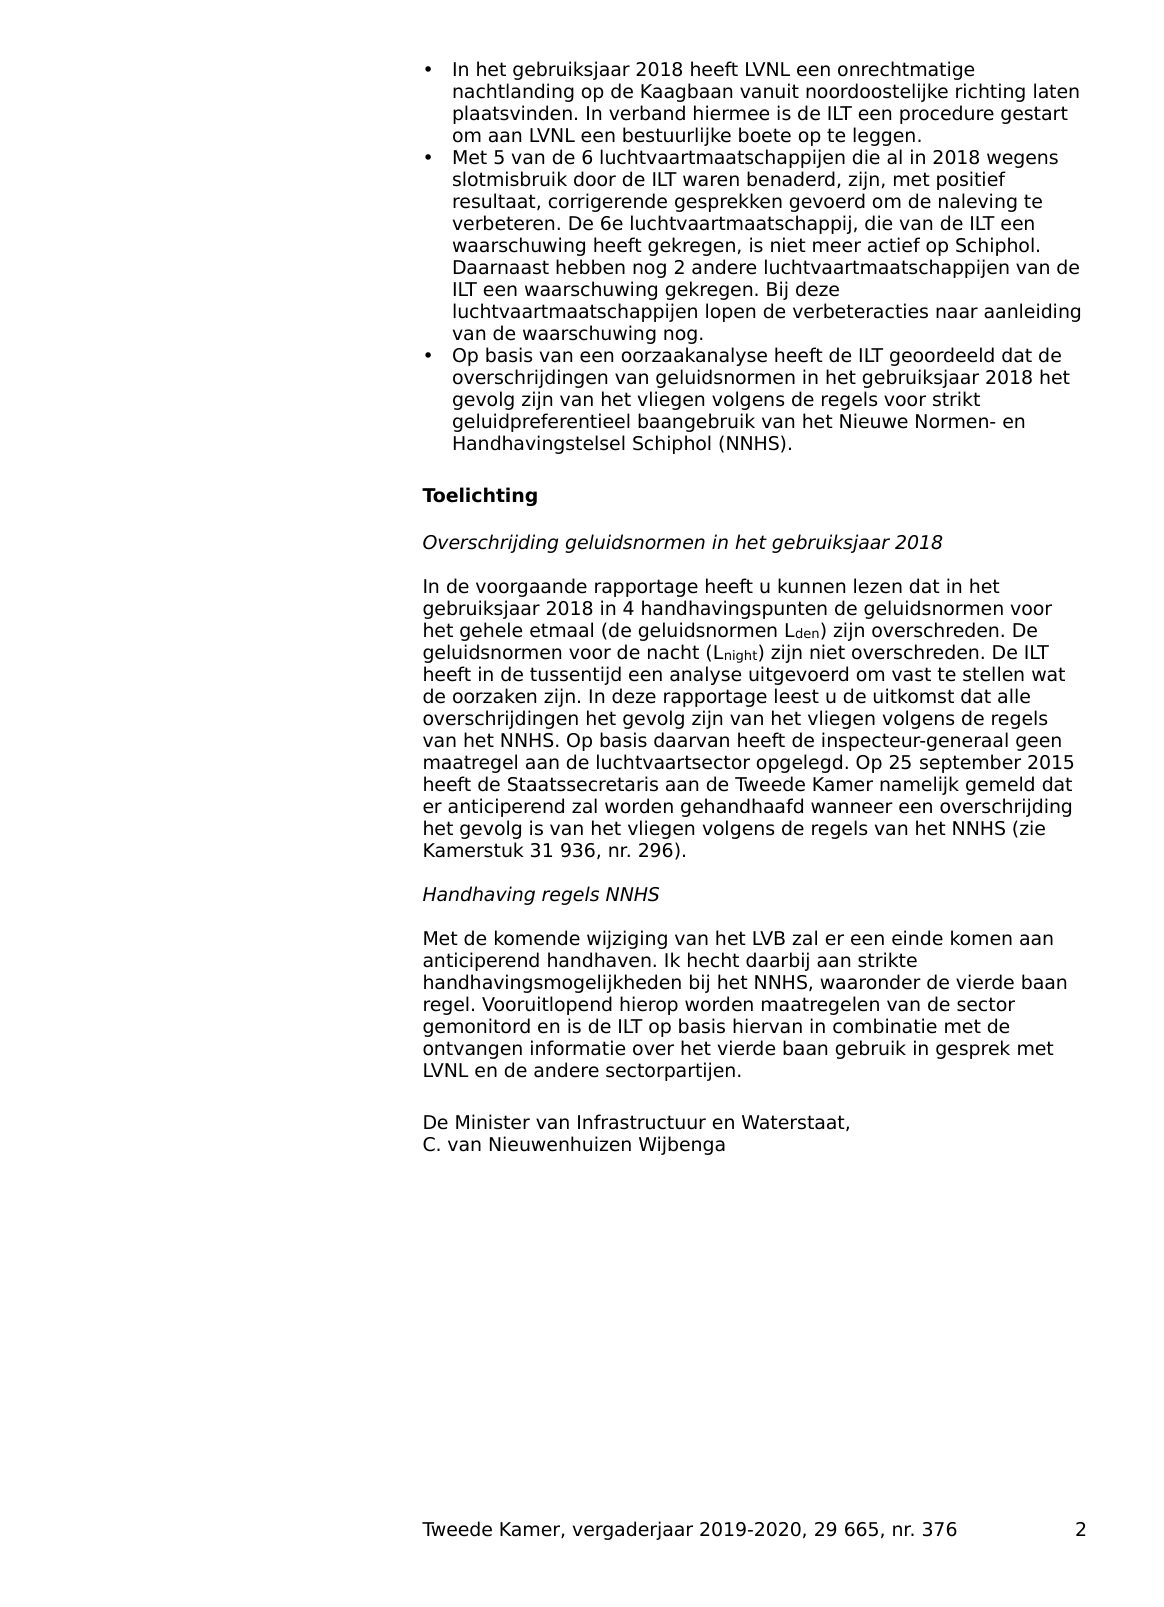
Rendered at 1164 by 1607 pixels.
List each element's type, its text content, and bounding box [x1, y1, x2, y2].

subtitle Overschrijding geluidsnormen in het gebruiksjaar 2018 [422, 532, 1087, 554]
text • In het gebruiksjaar 2018 heeft LVNL een onrechtmatige nachtlanding op de Kaagbaan vanuit noordoostelijke richting laten plaatsvinden. In verband hiermee is de ILT een procedure gestart om aan LVNL een bestuurlijke boete op te leggen. [422, 59, 1087, 147]
subtitle Toelichting [422, 485, 1087, 507]
subtitle Handhaving regels NNHS [422, 884, 1087, 906]
text Met de komende wijziging van het LVB zal er een einde komen aan anticiperend handhaven. Ik hecht daarbij aan strikte handhavingsmogelijkheden bij het NNHS, waaronder de vierde baan regel. Vooruitlopend hierop worden maatregelen van de sector gemonitord en is de ILT op basis hiervan in combinatie met de ontvangen informatie over het vierde baan gebruik in gesprek met LVNL en de andere sectorpartijen. [422, 928, 1087, 1082]
text In de voorgaande rapportage heeft u kunnen lezen dat in het gebruiksjaar 2018 in 4 handhavingspunten de geluidsnormen voor het gehele etmaal (de geluidsnormen Lden) zijn overschreden. De geluidsnormen voor de nacht (Lnight) zijn niet overschreden. De ILT heeft in de tussentijd een analyse uitgevoerd om vast te stellen wat de oorzaken zijn. In deze rapportage leest u de uitkomst dat alle overschrijdingen het gevolg zijn van het vliegen volgens de regels van het NNHS. Op basis daarvan heeft de inspecteur-generaal geen maatregel aan de luchtvaartsector opgelegd. Op 25 september 2015 heeft de Staatssecretaris aan de Tweede Kamer namelijk gemeld dat er anticiperend zal worden gehandhaafd wanneer een overschrijding het gevolg is van het vliegen volgens de regels van het NNHS (zie Kamerstuk 31 936, nr. 296). [422, 576, 1087, 862]
text De Minister van Infrastructuur en Waterstaat, C. van Nieuwenhuizen Wijbenga [422, 1112, 1087, 1156]
text • Met 5 van de 6 luchtvaartmaatschappijen die al in 2018 wegens slotmisbruik door de ILT waren benaderd, zijn, met positief resultaat, corrigerende gesprekken gevoerd om de naleving te verbeteren. De 6e luchtvaartmaatschappij, die van de ILT een waarschuwing heeft gekregen, is niet meer actief op Schiphol. Daarnaast hebben nog 2 andere luchtvaartmaatschappijen van de ILT een waarschuwing gekregen. Bij deze luchtvaartmaatschappijen lopen de verbeteracties naar aanleiding van de waarschuwing nog. [422, 147, 1087, 345]
text • Op basis van een oorzaakanalyse heeft de ILT geoordeeld dat de overschrijdingen van geluidsnormen in het gebruiksjaar 2018 het gevolg zijn van het vliegen volgens de regels voor strikt geluidpreferentieel baangebruik van het Nieuwe Normen- en Handhavingstelsel Schiphol (NNHS). [422, 345, 1087, 455]
